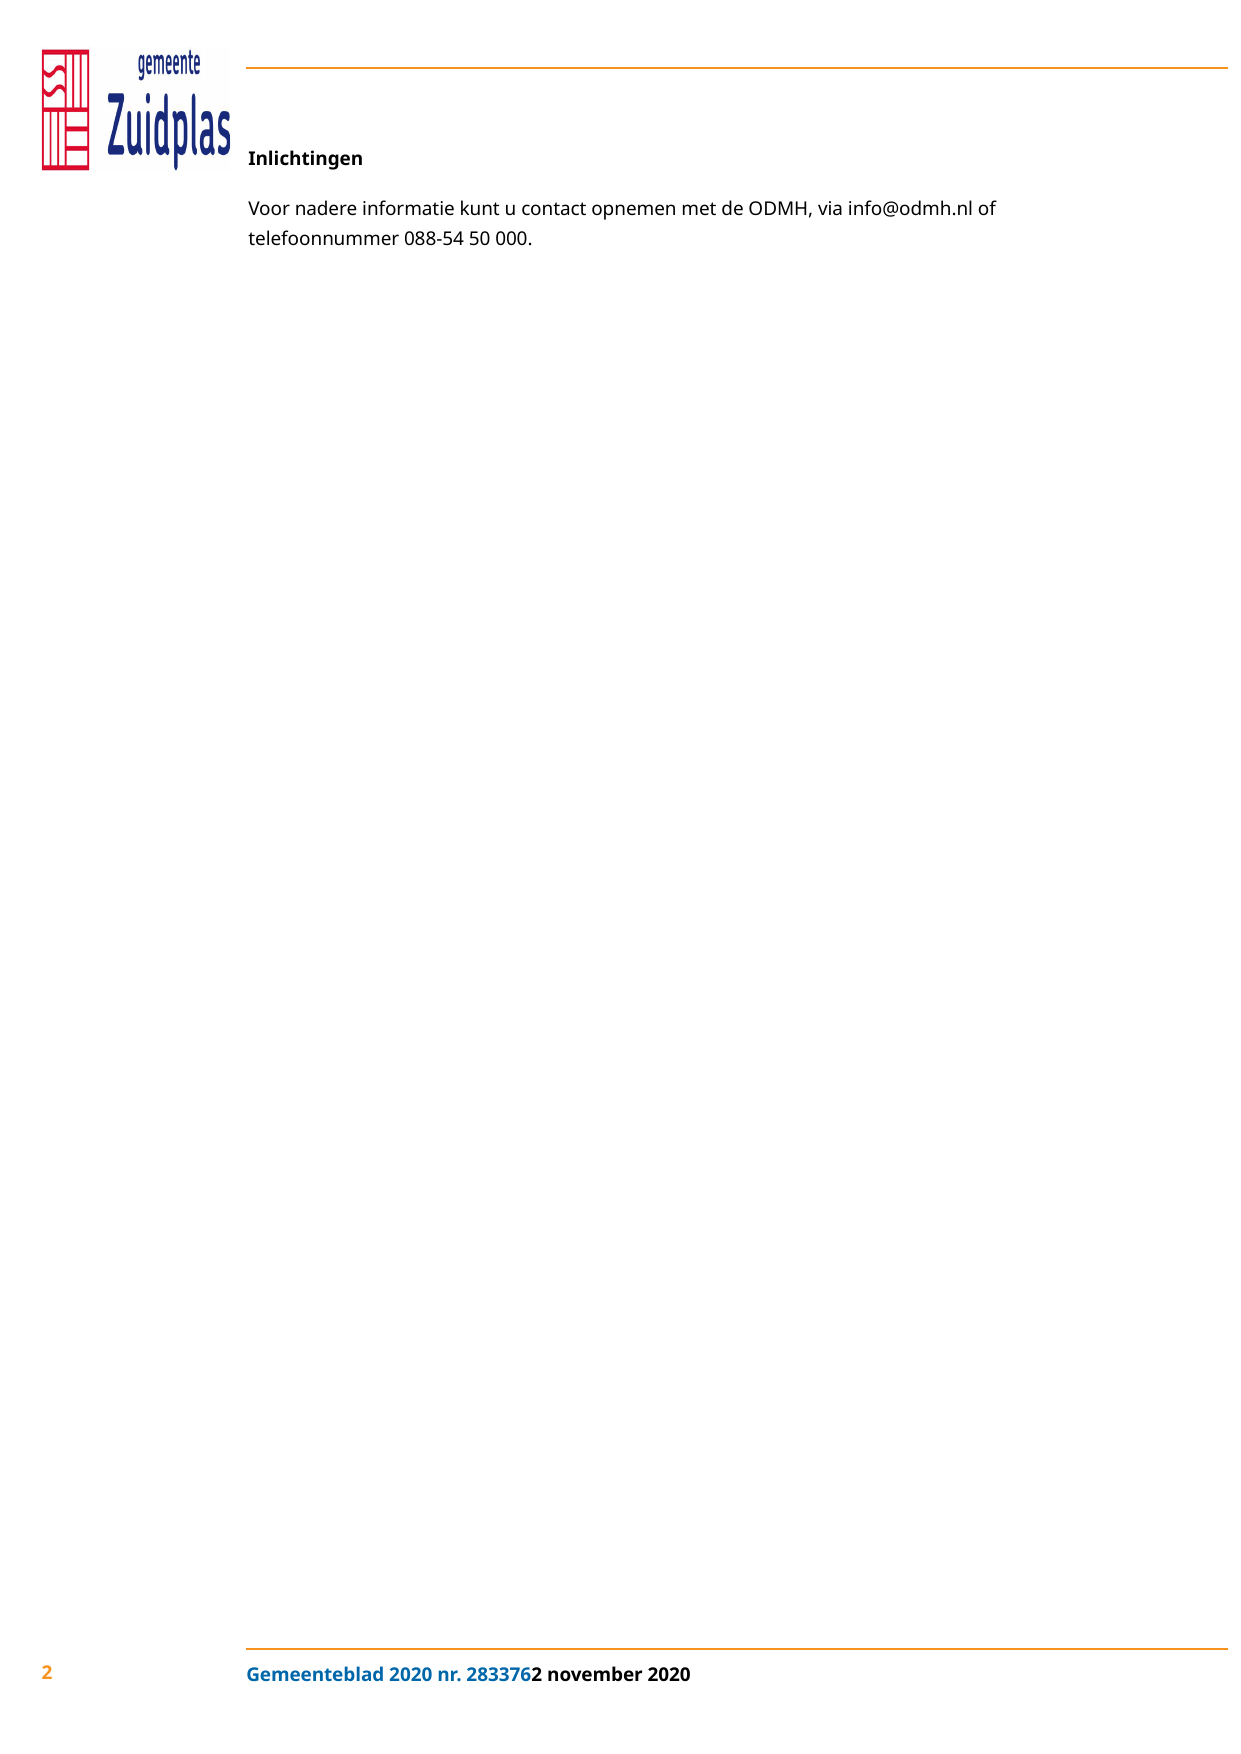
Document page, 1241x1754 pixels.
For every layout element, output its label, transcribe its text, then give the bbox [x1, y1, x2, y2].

text Voor nadere informatie kunt u contact opnemen met de ODMH, via info@odmh.nl of telefoonnummer 088-54 50 000. [248, 196, 1152, 251]
text Inlichtingen [248, 145, 1152, 171]
picture [41, 47, 231, 172]
